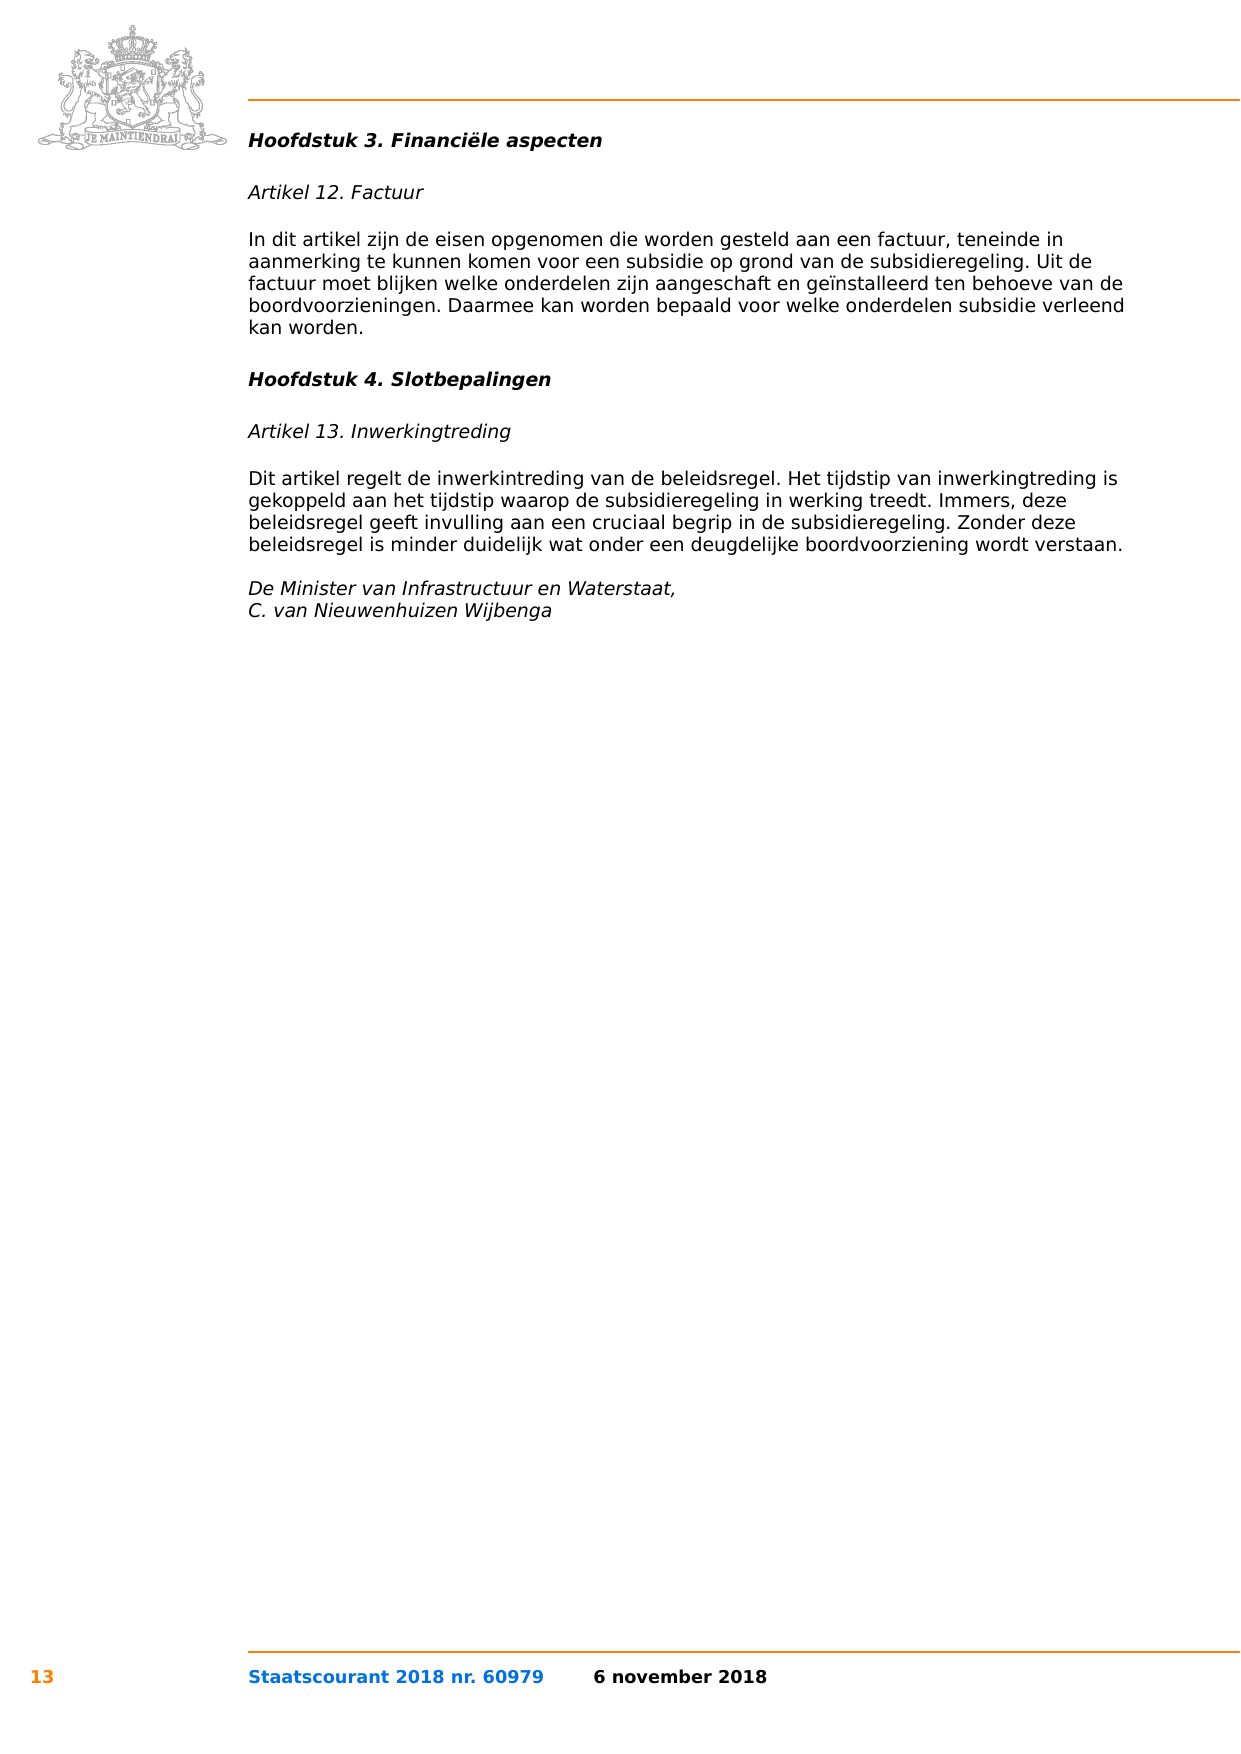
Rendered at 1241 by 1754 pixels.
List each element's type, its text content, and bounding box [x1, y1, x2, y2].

text In dit artikel zijn de eisen opgenomen die worden gesteld aan een factuur, teneinde in aanmerking te kunnen komen voor een subsidie op grond van de subsidieregeling. Uit de factuur moet blijken welke onderdelen zijn aangeschaft en geïnstalleerd ten behoeve van de boordvoorzieningen. Daarmee kan worden bepaald voor welke onderdelen subsidie verleend kan worden. [248, 229, 1163, 339]
subtitle Artikel 13. Inwerkingtreding [248, 421, 1163, 443]
text Dit artikel regelt de inwerkintreding van de beleidsregel. Het tijdstip van inwerkingtreding is gekoppeld aan het tijdstip waarop de subsidieregeling in werking treedt. Immers, deze beleidsregel geeft invulling aan een cruciaal begrip in de subsidieregeling. Zonder deze beleidsregel is minder duidelijk wat onder een deugdelijke boordvoorziening wordt verstaan. [248, 468, 1163, 556]
subtitle Hoofdstuk 3. Financiële aspecten [248, 130, 1163, 152]
subtitle Artikel 12. Factuur [248, 182, 1163, 204]
text De Minister van Infrastructuur en Waterstaat, C. van Nieuwenhuizen Wijbenga [248, 577, 1163, 621]
subtitle Hoofdstuk 4. Slotbepalingen [248, 369, 1163, 391]
picture [38, 25, 227, 150]
